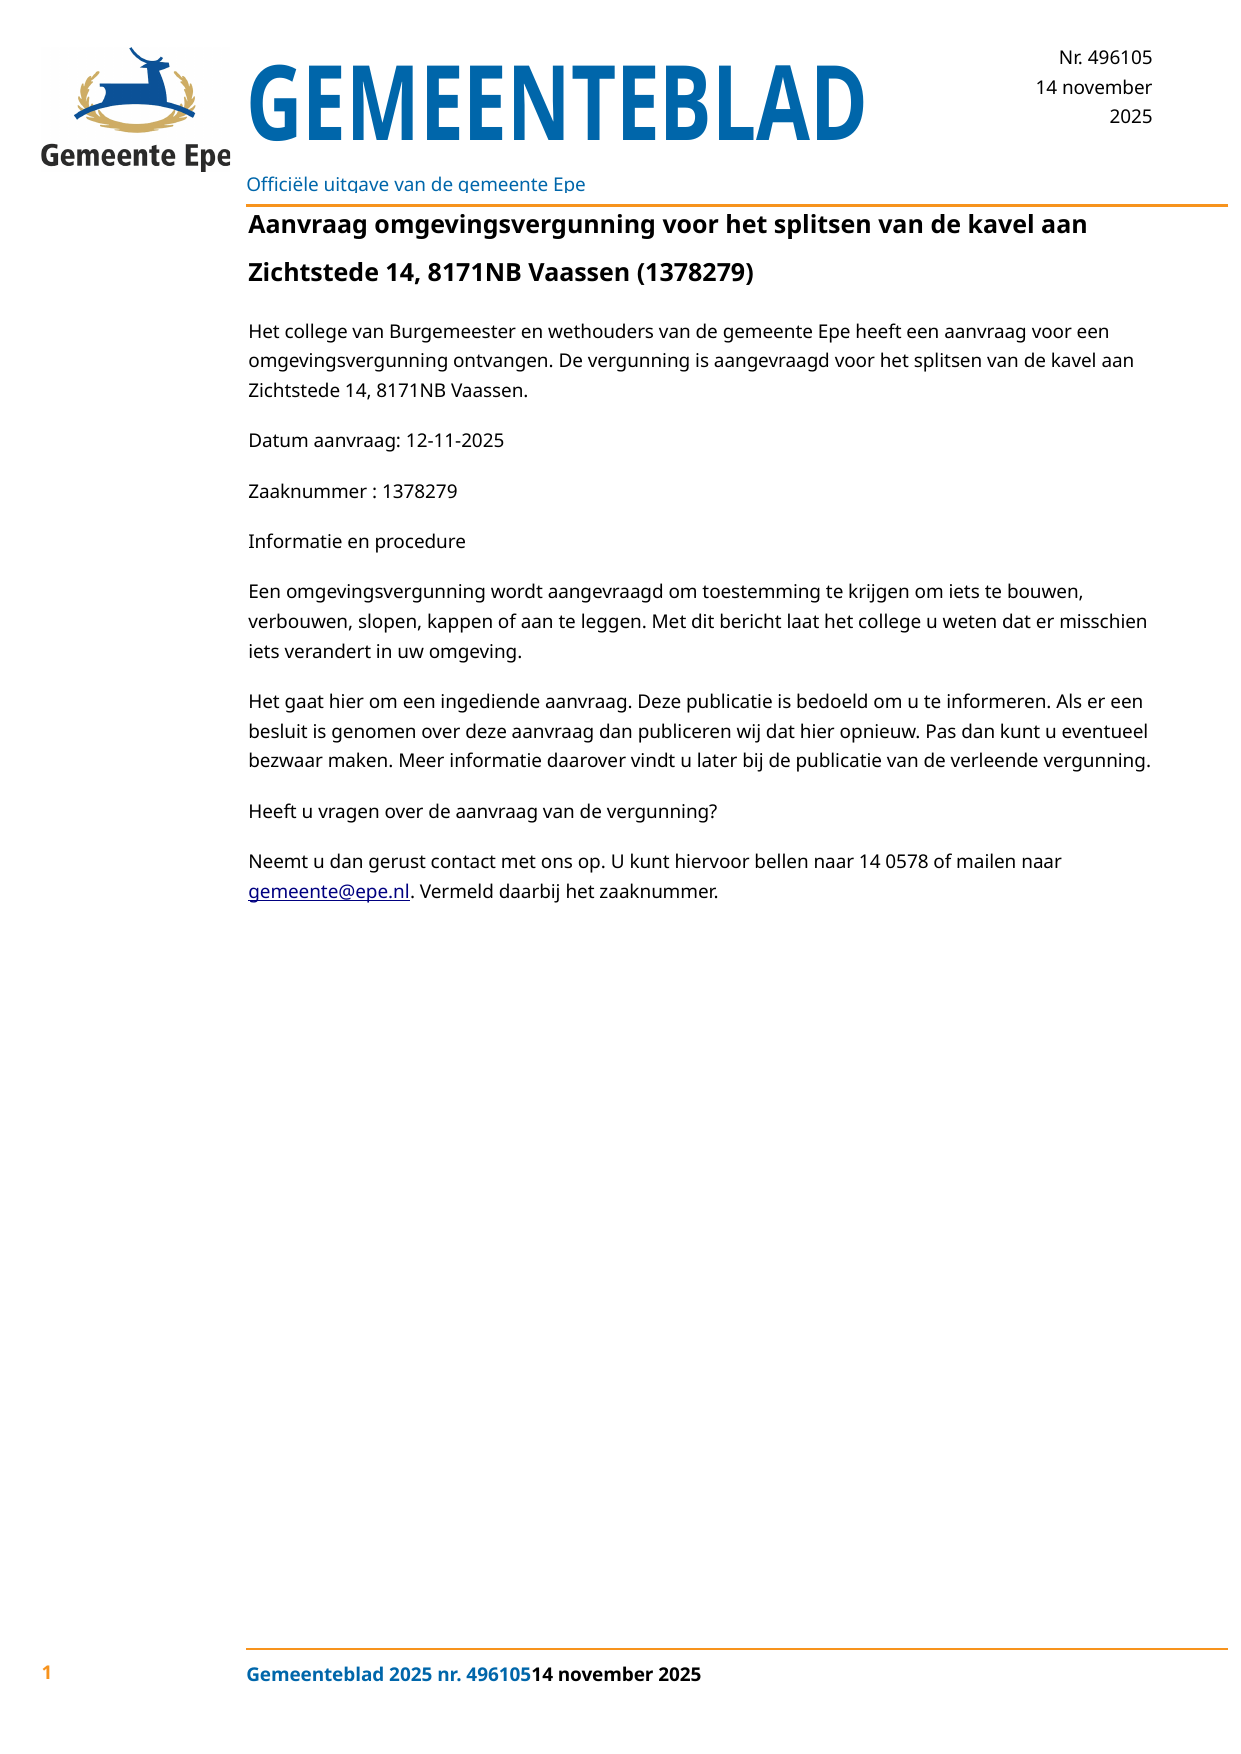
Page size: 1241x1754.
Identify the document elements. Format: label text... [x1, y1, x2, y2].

text Het college van Burgemeester en wethouders van de gemeente Epe heeft een aanvraag voor een omgevingsvergunning ontvangen. De vergunning is aangevraagd voor het splitsen van de kavel aan Zichtstede 14, 8171NB Vaassen. [248, 318, 1152, 403]
text Het gaat hier om een ingediende aanvraag. Deze publicatie is bedoeld om u te informeren. Als er een besluit is genomen over deze aanvraag dan publiceren wij dat hier opnieuw. Pas dan kunt u eventueel bezwaar maken. Meer informatie daarover vindt u later bij de publicatie van de verleende vergunning. [248, 688, 1152, 773]
text Informatie en procedure [248, 528, 1152, 554]
text Aanvraag omgevingsvergunning voor het splitsen van de kavel aan Zichtstede 14, 8171NB Vaassen (1378279) [248, 207, 1152, 288]
text Zaaknummer : 1378279 [248, 478, 1152, 504]
text Datum aanvraag: 12-11-2025 [248, 427, 1152, 453]
text Een omgevingsvergunning wordt aangevraagd om toestemming te krijgen om iets te bouwen, verbouwen, slopen, kappen of aan te leggen. Met dit bericht laat het college u weten dat er misschien iets verandert in uw omgeving. [248, 579, 1152, 664]
picture [41, 47, 231, 172]
text Neemt u dan gerust contact met ons op. U kunt hiervoor bellen naar 14 0578 of mailen naar gemeente@epe.nl. Vermeld daarbij het zaaknummer. [248, 848, 1152, 904]
text Heeft u vragen over de aanvraag van de vergunning? [248, 798, 1152, 824]
